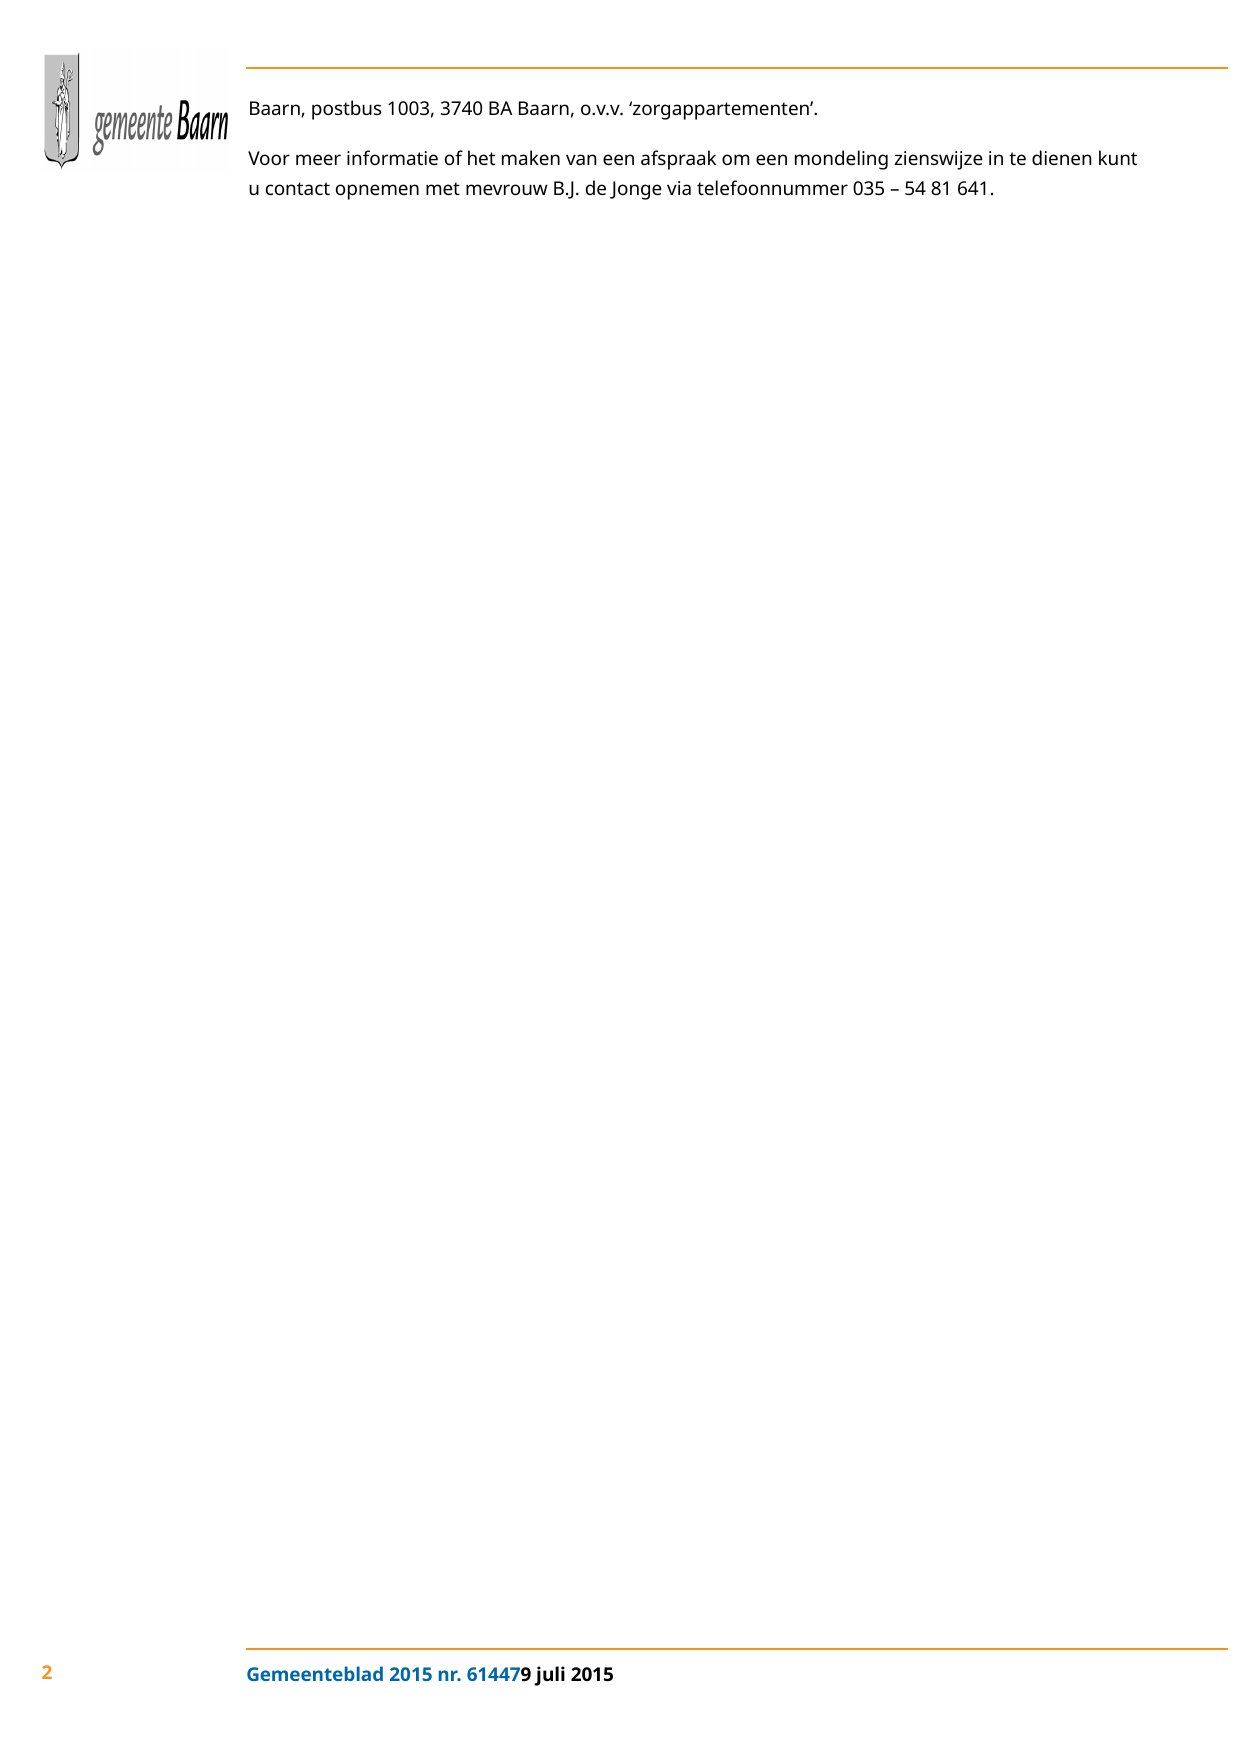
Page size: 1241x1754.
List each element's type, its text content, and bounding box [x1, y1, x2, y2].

text Voor meer informatie of het maken van een afspraak om een mondeling zienswijze in te dienen kunt u contact opnemen met mevrouw B.J. de Jonge via telefoonnummer 035 – 54 81 641. [248, 145, 1152, 201]
text Baarn, postbus 1003, 3740 BA Baarn, o.v.v. ‘zorgappartementen’. [248, 95, 1152, 121]
picture [41, 47, 231, 172]
